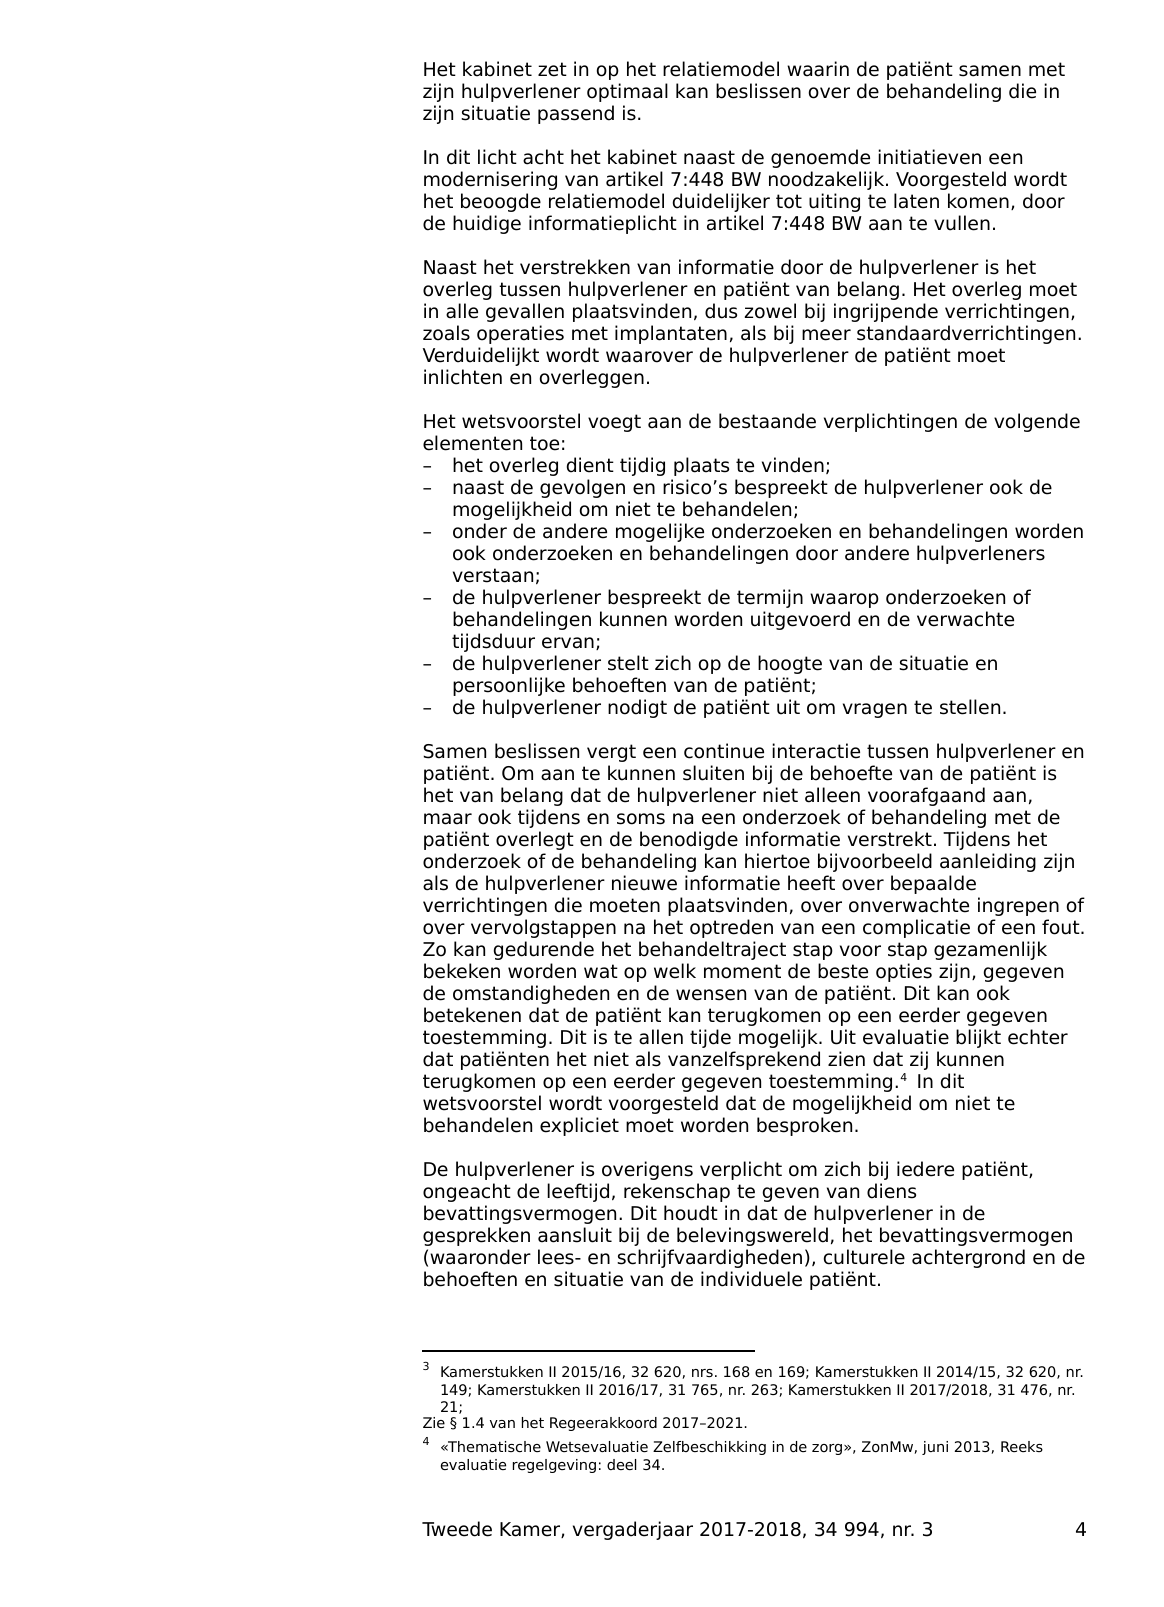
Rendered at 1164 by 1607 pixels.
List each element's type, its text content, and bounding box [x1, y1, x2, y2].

text Samen beslissen vergt een continue interactie tussen hulpverlener en patiënt. Om aan te kunnen sluiten bij de behoefte van de patiënt is het van belang dat de hulpverlener niet alleen voorafgaand aan, maar ook tijdens en soms na een onderzoek of behandeling met de patiënt overlegt en de benodigde informatie verstrekt. Tijdens het onderzoek of de behandeling kan hiertoe bijvoorbeeld aanleiding zijn als de hulpverlener nieuwe informatie heeft over bepaalde verrichtingen die moeten plaatsvinden, over onverwachte ingrepen of over vervolgstappen na het optreden van een complicatie of een fout. Zo kan gedurende het behandeltraject stap voor stap gezamenlijk bekeken worden wat op welk moment de beste opties zijn, gegeven de omstandigheden en de wensen van de patiënt. Dit kan ook betekenen dat de patiënt kan terugkomen op een eerder gegeven toestemming. Dit is te allen tijde mogelijk. Uit evaluatie blijkt echter dat patiënten het niet als vanzelfsprekend zien dat zij kunnen terugkomen op een eerder gegeven toestemming. In dit wetsvoorstel wordt voorgesteld dat de mogelijkheid om niet te behandelen expliciet moet worden besproken. [422, 741, 1087, 1137]
text – naast de gevolgen en risico’s bespreekt de hulpverlener ook de mogelijkheid om niet te behandelen; [422, 477, 1087, 521]
text – de hulpverlener nodigt de patiënt uit om vragen te stellen. [422, 697, 1087, 719]
text De hulpverlener is overigens verplicht om zich bij iedere patiënt, ongeacht de leeftijd, rekenschap te geven van diens bevattingsvermogen. Dit houdt in dat de hulpverlener in de gesprekken aansluit bij de belevingswereld, het bevattingsvermogen (waaronder lees- en schrijfvaardigheden), culturele achtergrond en de behoeften en situatie van de individuele patiënt. [422, 1159, 1087, 1291]
text In dit licht acht het kabinet naast de genoemde initiatieven een modernisering van artikel 7:448 BW noodzakelijk. Voorgesteld wordt het beoogde relatiemodel duidelijker tot uiting te laten komen, door de huidige informatieplicht in artikel 7:448 BW aan te vullen. [422, 147, 1087, 235]
text Kamerstukken II 2015/16, 32 620, nrs. 168 en 169; Kamerstukken II 2014/15, 32 620, nr. 149; Kamerstukken II 2016/17, 31 765, nr. 263; Kamerstukken II 2017/2018, 31 476, nr. 21; [422, 1360, 1087, 1416]
text Het kabinet zet in op het relatiemodel waarin de patiënt samen met zijn hulpverlener optimaal kan beslissen over de behandeling die in zijn situatie passend is. [422, 59, 1087, 125]
text Zie § 1.4 van het Regeerakkoord 2017–2021. [422, 1416, 1087, 1432]
text Het wetsvoorstel voegt aan de bestaande verplichtingen de volgende elementen toe: [422, 411, 1087, 455]
text – de hulpverlener bespreekt de termijn waarop onderzoeken of behandelingen kunnen worden uitgevoerd en de verwachte tijdsduur ervan; [422, 587, 1087, 653]
text Naast het verstrekken van informatie door de hulpverlener is het overleg tussen hulpverlener en patiënt van belang. Het overleg moet in alle gevallen plaatsvinden, dus zowel bij ingrijpende verrichtingen, zoals operaties met implantaten, als bij meer standaardverrichtingen. Verduidelijkt wordt waarover de hulpverlener de patiënt moet inlichten en overleggen. [422, 257, 1087, 389]
text – de hulpverlener stelt zich op de hoogte van de situatie en persoonlijke behoeften van de patiënt; [422, 653, 1087, 697]
text – onder de andere mogelijke onderzoeken en behandelingen worden ook onderzoeken en behandelingen door andere hulpverleners verstaan; [422, 521, 1087, 587]
text «Thematische Wetsevaluatie Zelfbeschikking in de zorg», ZonMw, juni 2013, Reeks evaluatie regelgeving: deel 34. [422, 1435, 1087, 1474]
text – het overleg dient tijdig plaats te vinden; [422, 455, 1087, 477]
